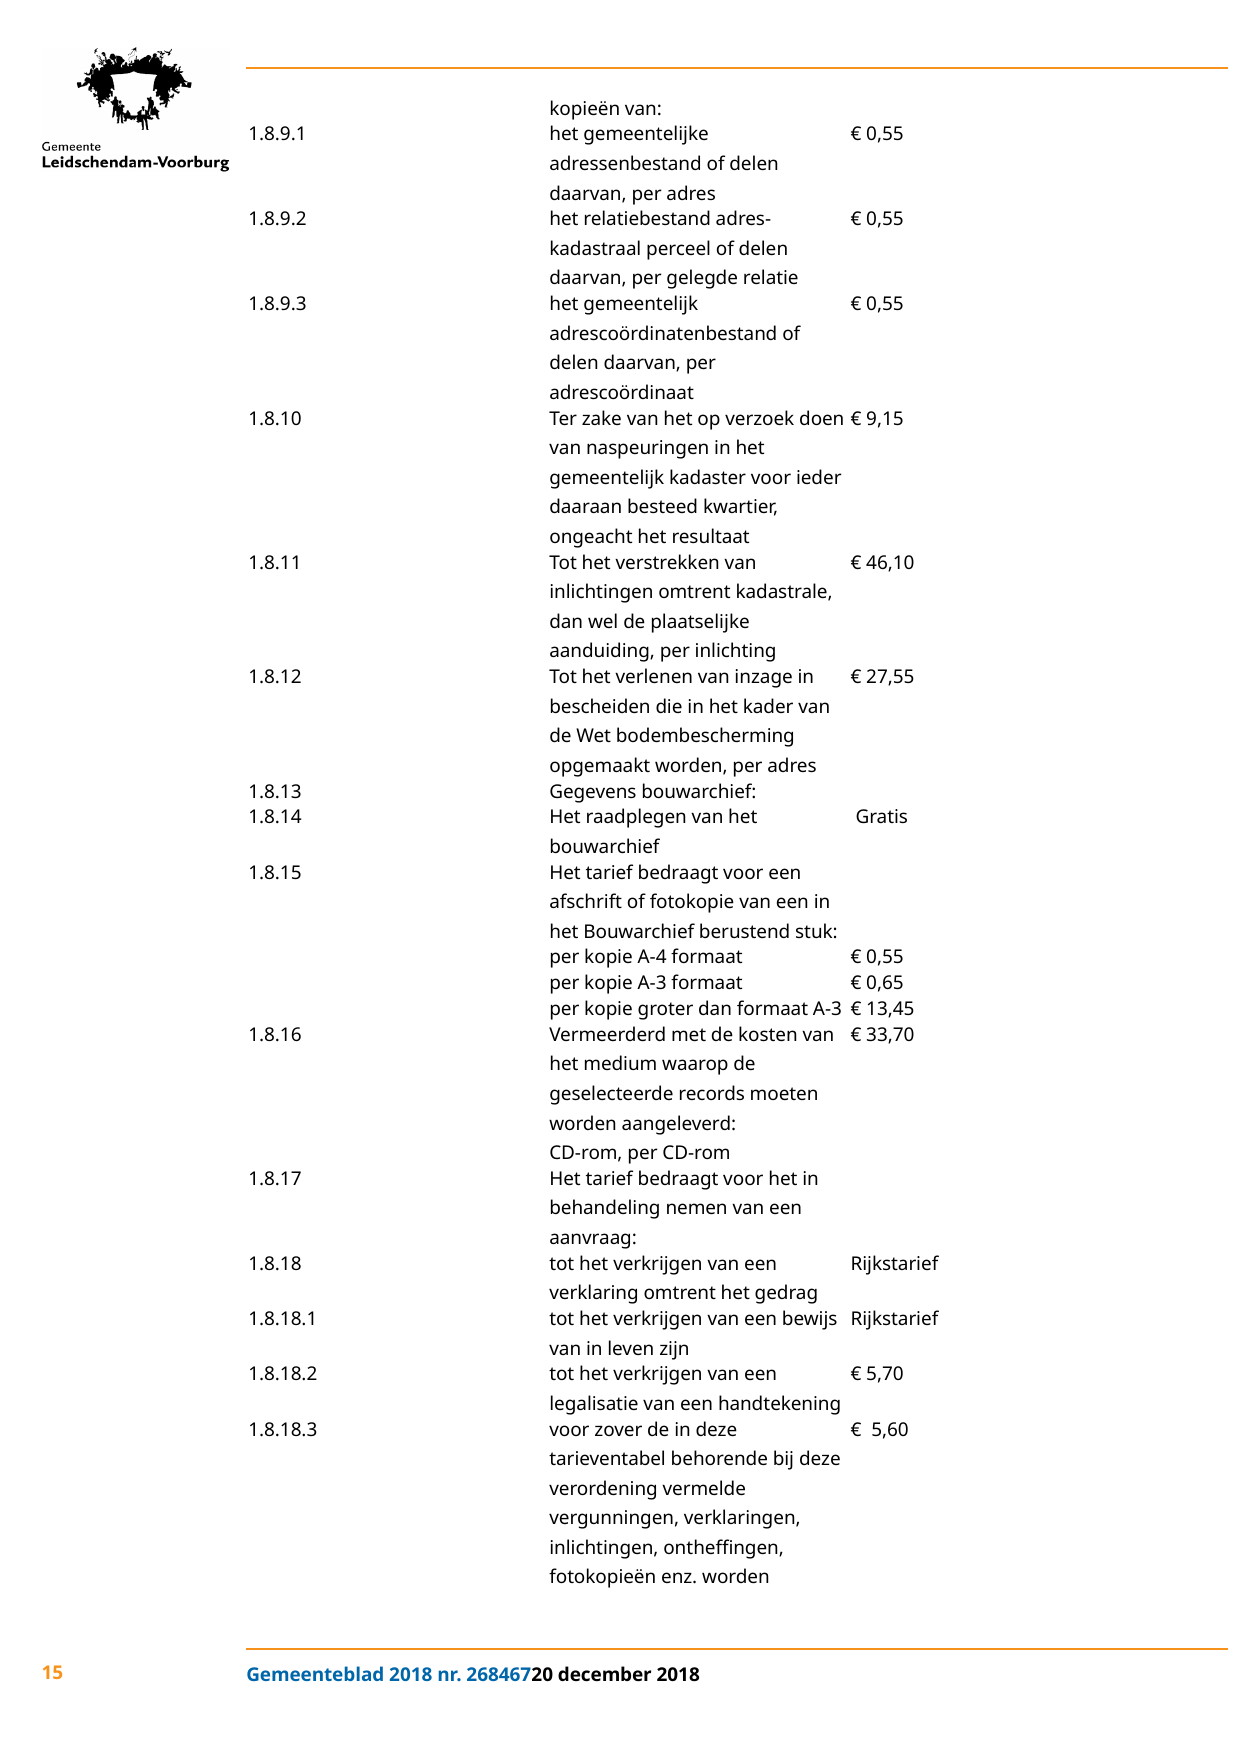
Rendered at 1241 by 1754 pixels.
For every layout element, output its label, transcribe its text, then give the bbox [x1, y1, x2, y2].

table_cell € 27,55 [850, 663, 1152, 778]
table_cell Het tarief bedraagt voor het in behandeling nemen van een aanvraag: [549, 1165, 850, 1250]
picture [41, 47, 231, 172]
table_cell € 0,55 [850, 121, 1152, 205]
table_cell 1.8.9.3 [248, 290, 549, 405]
table_cell Het raadplegen van het bouwarchief [549, 804, 850, 859]
table_cell het gemeentelijke adressenbestand of delen daarvan, per adres [549, 121, 850, 205]
table_cell Gratis [850, 804, 1152, 859]
table_cell € 0,55 [850, 205, 1152, 290]
table_cell Tot het verstrekken van inlichtingen omtrent kadastrale, dan wel de plaatselijke aanduiding, per inlichting [549, 549, 850, 663]
table_cell € 0,55 [850, 944, 1152, 969]
table_cell tot het verkrijgen van een verklaring omtrent het gedrag [549, 1250, 850, 1305]
table_cell Het tarief bedraagt voor een afschrift of fotokopie van een in het Bouwarchief berustend stuk: [549, 859, 850, 944]
table_cell per kopie A-4 formaat [549, 944, 850, 969]
table_cell [248, 995, 549, 1021]
table_cell € 13,45 [850, 995, 1152, 1021]
table_cell Rijkstarief [850, 1250, 1152, 1305]
table_cell € 5,60 [850, 1416, 1152, 1589]
table_cell [850, 1165, 1152, 1250]
table_cell het relatiebestand adres-kadastraal perceel of delen daarvan, per gelegde relatie [549, 205, 850, 290]
table_cell 1.8.10 [248, 405, 549, 549]
table_cell 1.8.9.2 [248, 205, 549, 290]
table_cell tot het verkrijgen van een legalisatie van een handtekening [549, 1361, 850, 1416]
table_cell Vermeerderd met de kosten van het medium waarop de geselecteerde records moeten worden aangeleverd: CD-rom, per CD-rom [549, 1021, 850, 1165]
table_cell 1.8.18.2 [248, 1361, 549, 1416]
table_cell het gemeentelijk adrescoördinatenbestand of delen daarvan, per adrescoördinaat [549, 290, 850, 405]
table_cell 1.8.9.1 [248, 121, 549, 205]
table_cell 1.8.18.1 [248, 1305, 549, 1361]
table_cell [248, 95, 549, 121]
table_cell 1.8.18.3 [248, 1416, 549, 1589]
table_cell Gegevens bouwarchief: [549, 778, 850, 803]
table_cell per kopie groter dan formaat A-3 [549, 995, 850, 1021]
table_cell [850, 95, 1152, 121]
table_cell [850, 778, 1152, 803]
table_cell kopieën van: [549, 95, 850, 121]
table_cell € 33,70 [850, 1021, 1152, 1165]
table_cell [248, 970, 549, 995]
table_cell per kopie A-3 formaat [549, 970, 850, 995]
table_cell 1.8.13 [248, 778, 549, 803]
table_cell 1.8.14 [248, 804, 549, 859]
table_cell [850, 859, 1152, 944]
table_cell Rijkstarief [850, 1305, 1152, 1361]
table_cell Ter zake van het op verzoek doen van naspeuringen in het gemeentelijk kadaster voor ieder daaraan besteed kwartier, ongeacht het resultaat [549, 405, 850, 549]
table_cell € 0,65 [850, 970, 1152, 995]
table_cell 1.8.16 [248, 1021, 549, 1165]
table_cell 1.8.18 [248, 1250, 549, 1305]
table_cell € 9,15 [850, 405, 1152, 549]
table_cell € 0,55 [850, 290, 1152, 405]
table_cell 1.8.17 [248, 1165, 549, 1250]
table_cell 1.8.11 [248, 549, 549, 663]
table_cell voor zover de in deze tarieventabel behorende bij deze verordening vermelde vergunningen, verklaringen, inlichtingen, ontheffingen, fotokopieën enz. worden [549, 1416, 850, 1589]
table_cell tot het verkrijgen van een bewijs van in leven zijn [549, 1305, 850, 1361]
table_cell Tot het verlenen van inzage in bescheiden die in het kader van de Wet bodembescherming opgemaakt worden, per adres [549, 663, 850, 778]
table_cell € 46,10 [850, 549, 1152, 663]
table_cell 1.8.15 [248, 859, 549, 944]
table_cell € 5,70 [850, 1361, 1152, 1416]
table_cell 1.8.12 [248, 663, 549, 778]
table_cell [248, 944, 549, 969]
